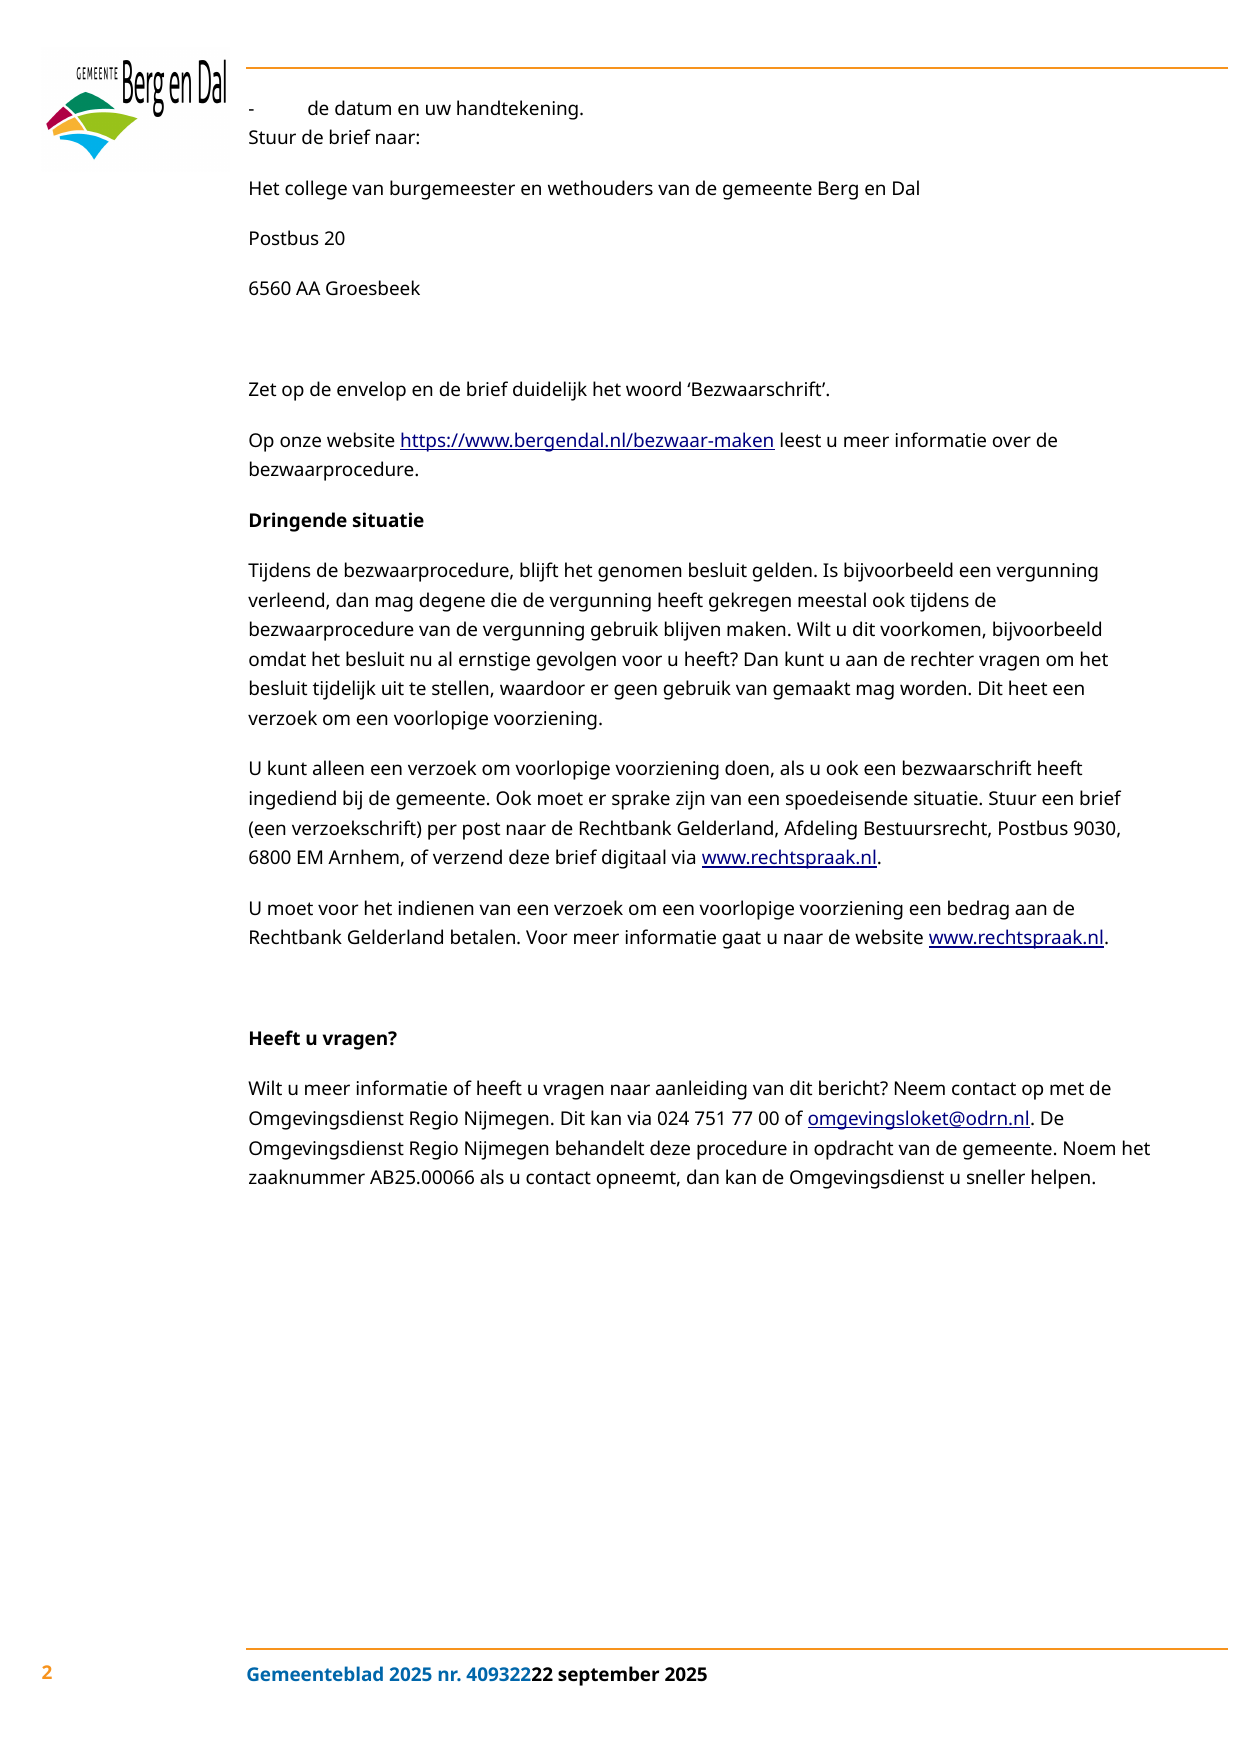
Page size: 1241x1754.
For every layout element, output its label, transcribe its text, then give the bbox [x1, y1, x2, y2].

text Op onze website https://www.bergendal.nl/bezwaar-maken leest u meer informatie over de bezwaarprocedure. [248, 427, 1152, 482]
text Stuur de brief naar: [248, 124, 1152, 150]
text Wilt u meer informatie of heeft u vragen naar aanleiding van dit bericht? Neem contact op met de Omgevingsdienst Regio Nijmegen. Dit kan via 024 751 77 00 of omgevingsloket@odrn.nl. De Omgevingsdienst Regio Nijmegen behandelt deze procedure in opdracht van de gemeente. Noem het zaaknummer AB25.00066 als u contact opneemt, dan kan de Omgevingsdienst u sneller helpen. [248, 1076, 1152, 1190]
text Postbus 20 [248, 225, 1152, 251]
text Het college van burgemeester en wethouders van de gemeente Berg en Dal [248, 175, 1152, 201]
text Heeft u vragen? [248, 1025, 1152, 1051]
text U moet voor het indienen van een verzoek om een voorlopige voorziening een bedrag aan de Rechtbank Gelderland betalen. Voor meer informatie gaat u naar de website www.rechtspraak.nl. [248, 895, 1152, 950]
picture [41, 47, 231, 172]
text U kunt alleen een verzoek om voorlopige voorziening doen, als u ook een bezwaarschrift heeft ingediend bij de gemeente. Ook moet er sprake zijn van een spoedeisende situatie. Stuur een brief (een verzoekschrift) per post naar de Rechtbank Gelderland, Afdeling Bestuursrecht, Postbus 9030, 6800 EM Arnhem, of verzend deze brief digitaal via www.rechtspraak.nl. [248, 756, 1152, 870]
list de datum en uw handtekening. [248, 95, 1152, 121]
text Dringende situatie [248, 507, 1152, 533]
text 6560 AA Groesbeek [248, 276, 1152, 301]
text Tijdens de bezwaarprocedure, blijft het genomen besluit gelden. Is bijvoorbeeld een vergunning verleend, dan mag degene die de vergunning heeft gekregen meestal ook tijdens de bezwaarprocedure van de vergunning gebruik blijven maken. Wilt u dit voorkomen, bijvoorbeeld omdat het besluit nu al ernstige gevolgen voor u heeft? Dan kunt u aan de rechter vragen om het besluit tijdelijk uit te stellen, waardoor er geen gebruik van gemaakt mag worden. Dit heet een verzoek om een voorlopige voorziening. [248, 557, 1152, 731]
text Zet op de envelop en de brief duidelijk het woord ‘Bezwaarschrift’. [248, 376, 1152, 402]
